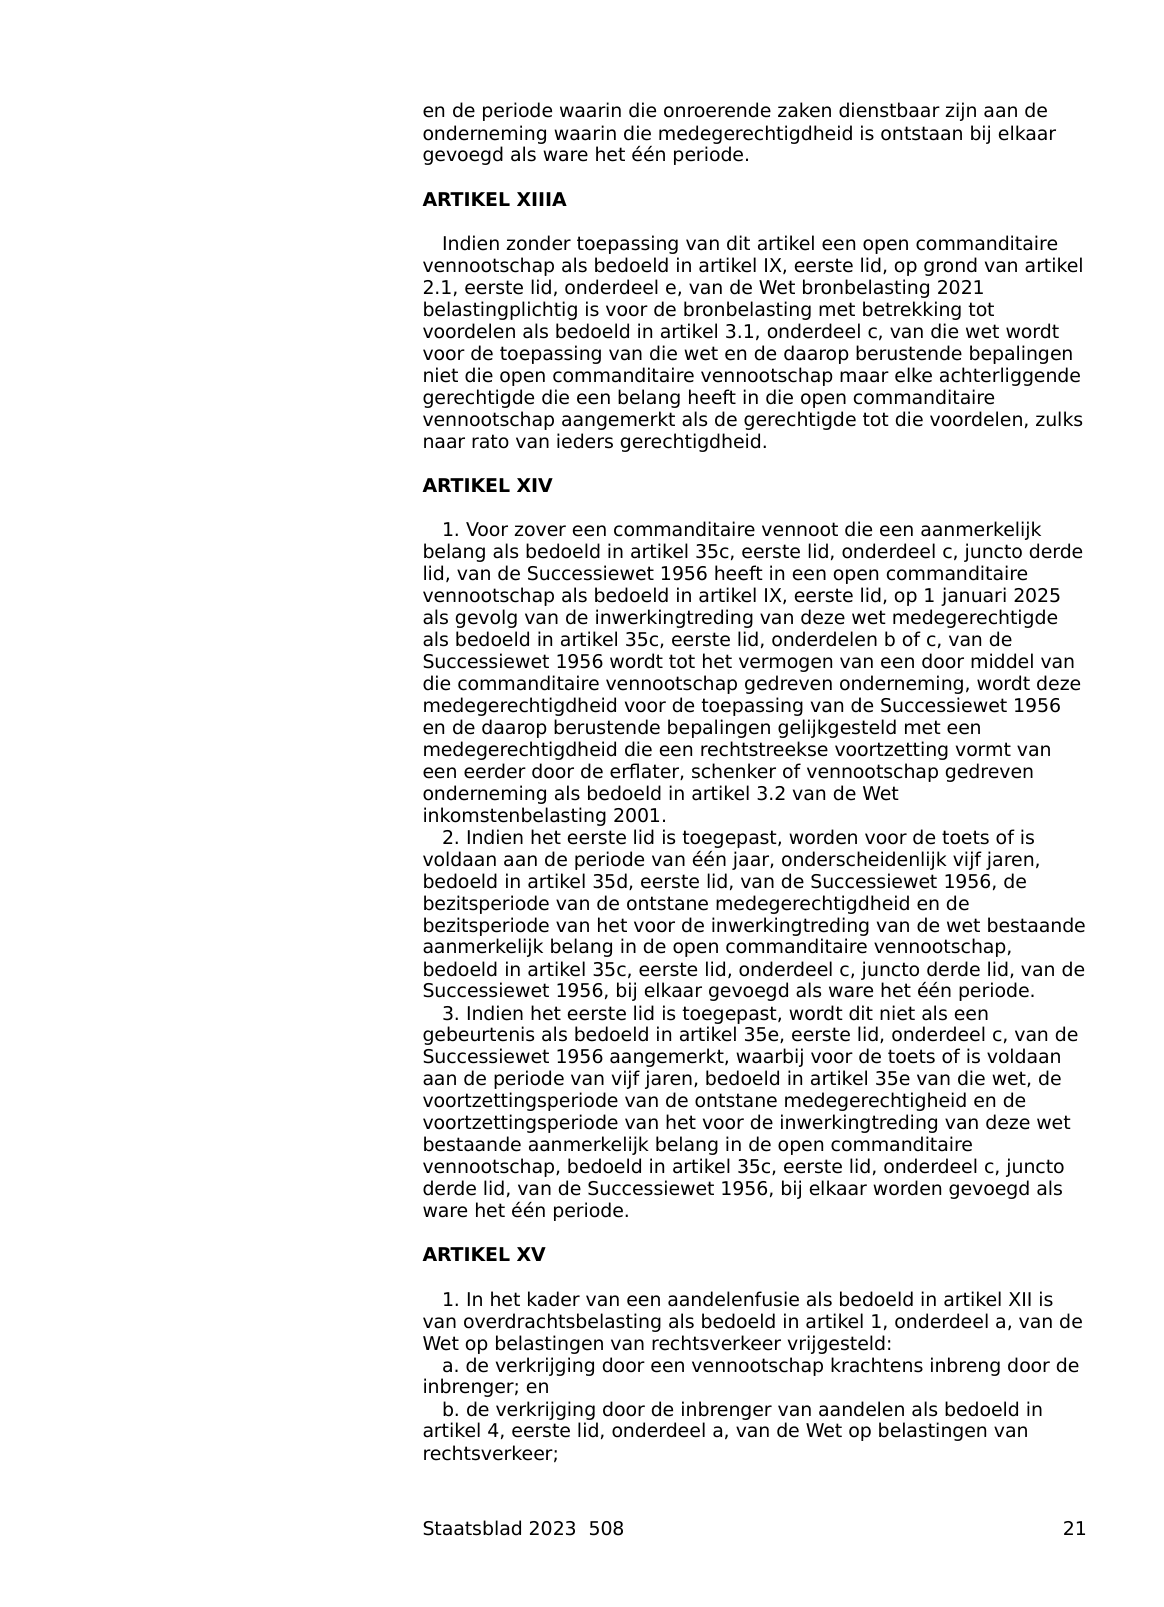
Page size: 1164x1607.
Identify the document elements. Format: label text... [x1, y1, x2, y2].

text 1. In het kader van een aandelenfusie als bedoeld in artikel XII is van overdrachtsbelasting als bedoeld in artikel 1, onderdeel a, van de Wet op belastingen van rechtsverkeer vrijgesteld: [422, 1288, 1087, 1354]
subtitle ARTIKEL XIV [422, 475, 1087, 497]
text b. de verkrijging door de inbrenger van aandelen als bedoeld in artikel 4, eerste lid, onderdeel a, van de Wet op belastingen van rechtsverkeer; [422, 1398, 1087, 1464]
subtitle ARTIKEL XIIIA [422, 188, 1087, 211]
text a. de verkrijging door een vennootschap krachtens inbreng door de inbrenger; en [422, 1354, 1087, 1398]
text Indien zonder toepassing van dit artikel een open commanditaire vennootschap als bedoeld in artikel IX, eerste lid, op grond van artikel 2.1, eerste lid, onderdeel e, van de Wet bronbelasting 2021 belastingplichtig is voor de bronbelasting met betrekking tot voordelen als bedoeld in artikel 3.1, onderdeel c, van die wet wordt voor de toepassing van die wet en de daarop berustende bepalingen niet die open commanditaire vennootschap maar elke achterliggende gerechtigde die een belang heeft in die open commanditaire vennootschap aangemerkt als de gerechtigde tot die voordelen, zulks naar rato van ieders gerechtigdheid. [422, 233, 1087, 452]
text 2. Indien het eerste lid is toegepast, worden voor de toets of is voldaan aan de periode van één jaar, onderscheidenlijk vijf jaren, bedoeld in artikel 35d, eerste lid, van de Successiewet 1956, de bezitsperiode van de ontstane medegerechtigdheid en de bezitsperiode van het voor de inwerkingtreding van de wet bestaande aanmerkelijk belang in de open commanditaire vennootschap, bedoeld in artikel 35c, eerste lid, onderdeel c, juncto derde lid, van de Successiewet 1956, bij elkaar gevoegd als ware het één periode. [422, 827, 1087, 1002]
text en de periode waarin die onroerende zaken dienstbaar zijn aan de onderneming waarin die medegerechtigdheid is ontstaan bij elkaar gevoegd als ware het één periode. [422, 100, 1087, 166]
text 3. Indien het eerste lid is toegepast, wordt dit niet als een gebeurtenis als bedoeld in artikel 35e, eerste lid, onderdeel c, van de Successiewet 1956 aangemerkt, waarbij voor de toets of is voldaan aan de periode van vijf jaren, bedoeld in artikel 35e van die wet, de voortzettingsperiode van de ontstane medegerechtigheid en de voortzettingsperiode van het voor de inwerkingtreding van deze wet bestaande aanmerkelijk belang in de open commanditaire vennootschap, bedoeld in artikel 35c, eerste lid, onderdeel c, juncto derde lid, van de Successiewet 1956, bij elkaar worden gevoegd als ware het één periode. [422, 1002, 1087, 1222]
text 1. Voor zover een commanditaire vennoot die een aanmerkelijk belang als bedoeld in artikel 35c, eerste lid, onderdeel c, juncto derde lid, van de Successiewet 1956 heeft in een open commanditaire vennootschap als bedoeld in artikel IX, eerste lid, op 1 januari 2025 als gevolg van de inwerkingtreding van deze wet medegerechtigde als bedoeld in artikel 35c, eerste lid, onderdelen b of c, van de Successiewet 1956 wordt tot het vermogen van een door middel van die commanditaire vennootschap gedreven onderneming, wordt deze medegerechtigdheid voor de toepassing van de Successiewet 1956 en de daarop berustende bepalingen gelijkgesteld met een medegerechtigdheid die een rechtstreekse voortzetting vormt van een eerder door de erflater, schenker of vennootschap gedreven onderneming als bedoeld in artikel 3.2 van de Wet inkomstenbelasting 2001. [422, 519, 1087, 827]
subtitle ARTIKEL XV [422, 1244, 1087, 1266]
